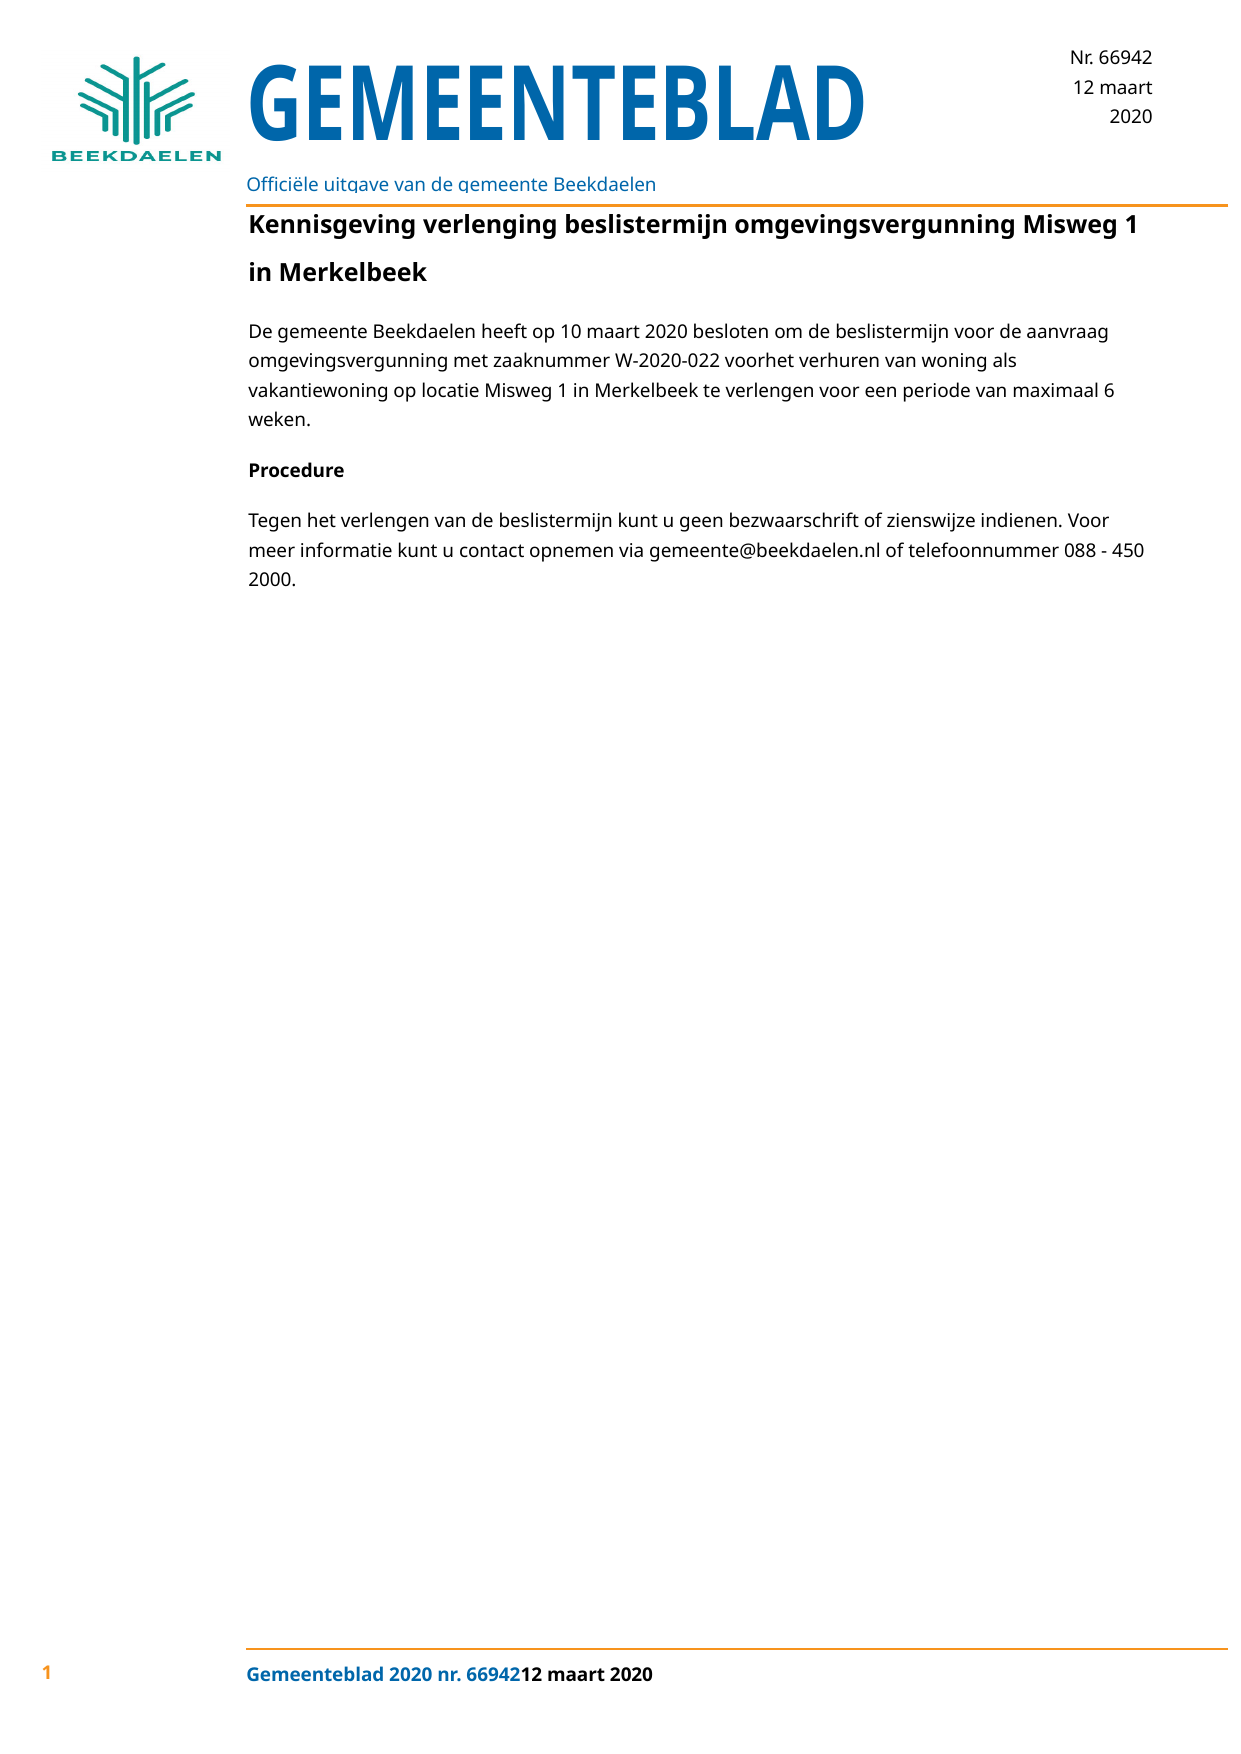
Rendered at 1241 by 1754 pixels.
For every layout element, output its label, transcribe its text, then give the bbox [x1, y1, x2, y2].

text De gemeente Beekdaelen heeft op 10 maart 2020 besloten om de beslistermijn voor de aanvraag omgevingsvergunning met zaaknummer W-2020-022 voorhet verhuren van woning als vakantiewoning op locatie Misweg 1 in Merkelbeek te verlengen voor een periode van maximaal 6 weken. [248, 318, 1152, 432]
picture [41, 47, 231, 172]
text Tegen het verlengen van de beslistermijn kunt u geen bezwaarschrift of zienswijze indienen. Voor meer informatie kunt u contact opnemen via gemeente@beekdaelen.nl of telefoonnummer 088 - 450 2000. [248, 507, 1152, 592]
text Kennisgeving verlenging beslistermijn omgevingsvergunning Misweg 1 in Merkelbeek [248, 207, 1152, 288]
text Procedure [248, 457, 1152, 483]
